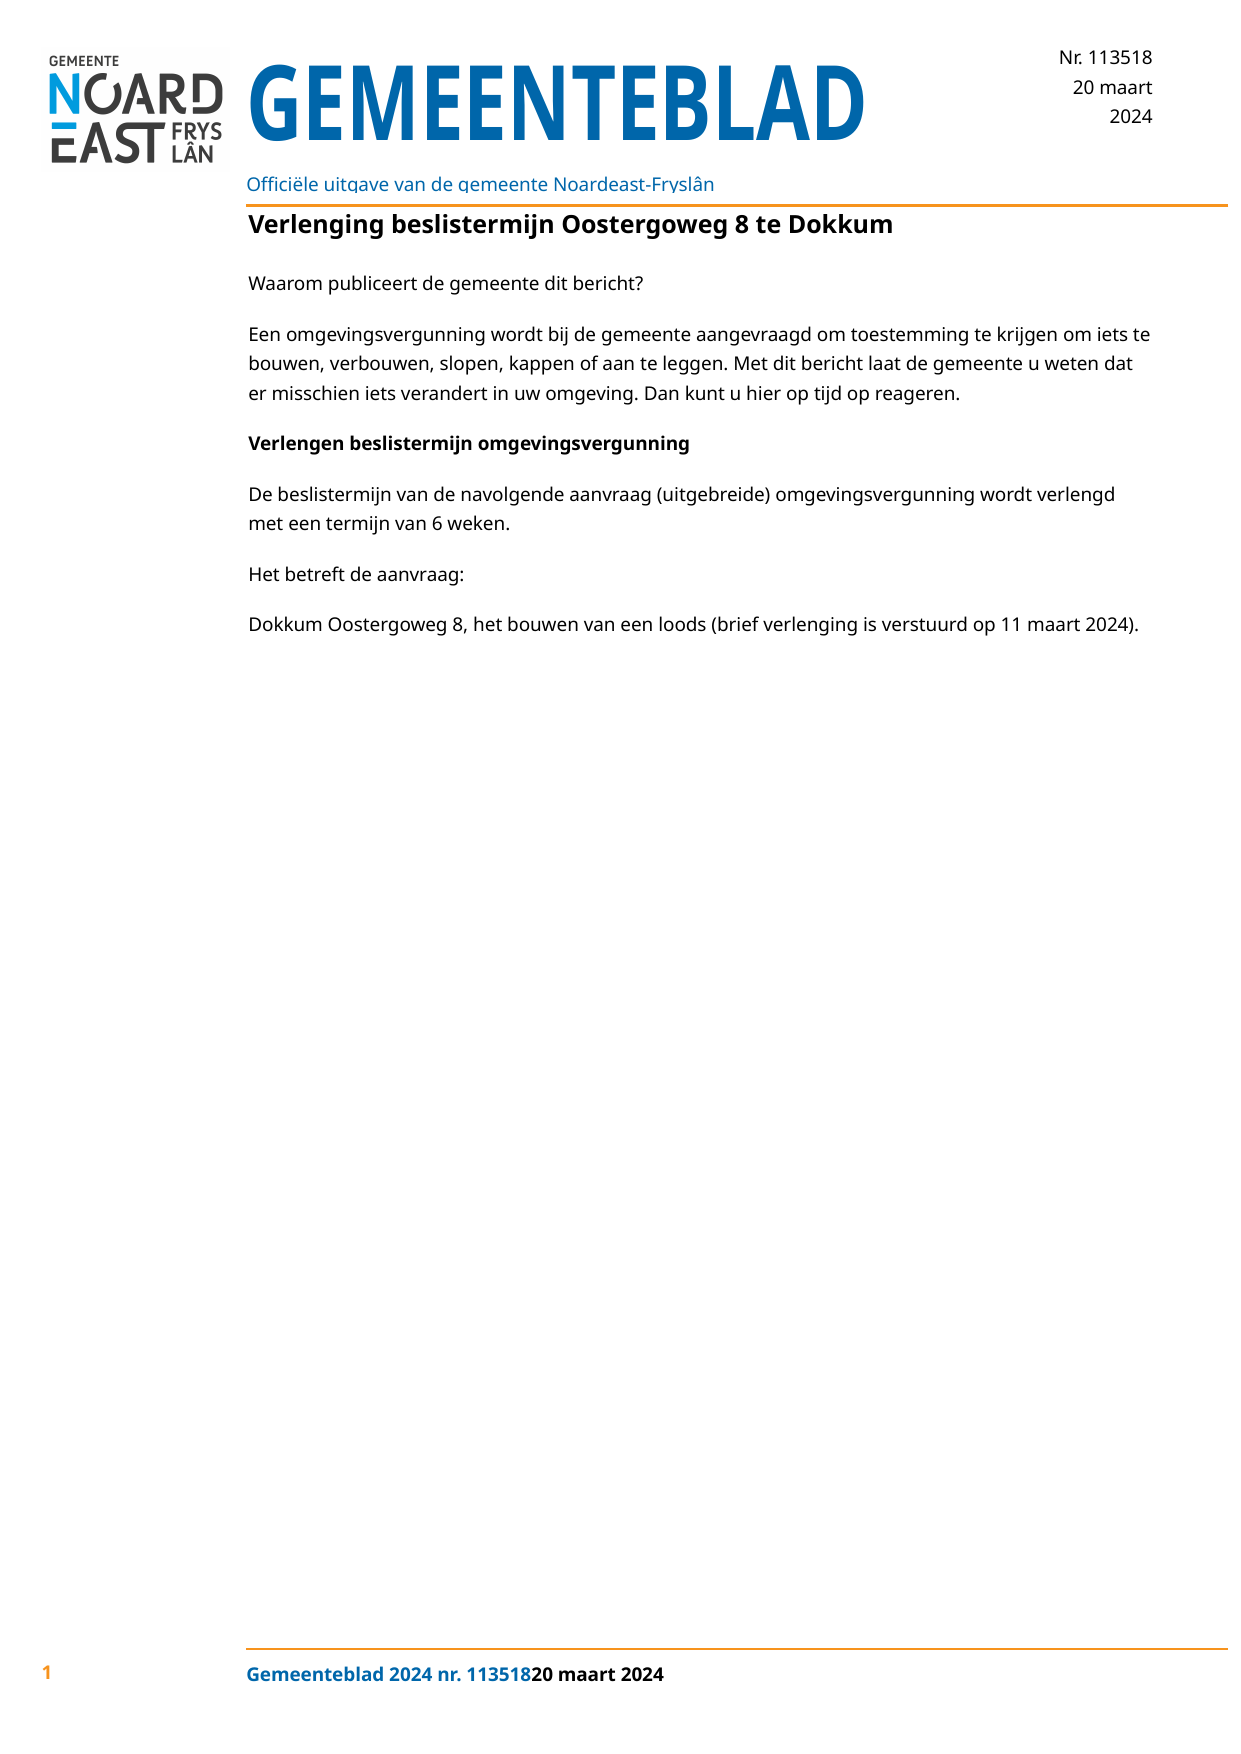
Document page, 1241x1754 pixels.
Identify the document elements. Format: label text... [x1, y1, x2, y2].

text Een omgevingsvergunning wordt bij de gemeente aangevraagd om toestemming te krijgen om iets te bouwen, verbouwen, slopen, kappen of aan te leggen. Met dit bericht laat de gemeente u weten dat er misschien iets verandert in uw omgeving. Dan kunt u hier op tijd op reageren. [248, 321, 1152, 406]
text De beslistermijn van de navolgende aanvraag (uitgebreide) omgevingsvergunning wordt verlengd met een termijn van 6 weken. [248, 481, 1152, 536]
text Verlenging beslistermijn Oostergoweg 8 te Dokkum [248, 207, 1152, 241]
picture [41, 47, 231, 172]
text Verlengen beslistermijn omgevingsvergunning [248, 430, 1152, 456]
text Waarom publiceert de gemeente dit bericht? [248, 270, 1152, 296]
text Het betreft de aanvraag: [248, 561, 1152, 586]
text Dokkum Oostergoweg 8, het bouwen van een loods (brief verlenging is verstuurd op 11 maart 2024). [248, 611, 1152, 637]
